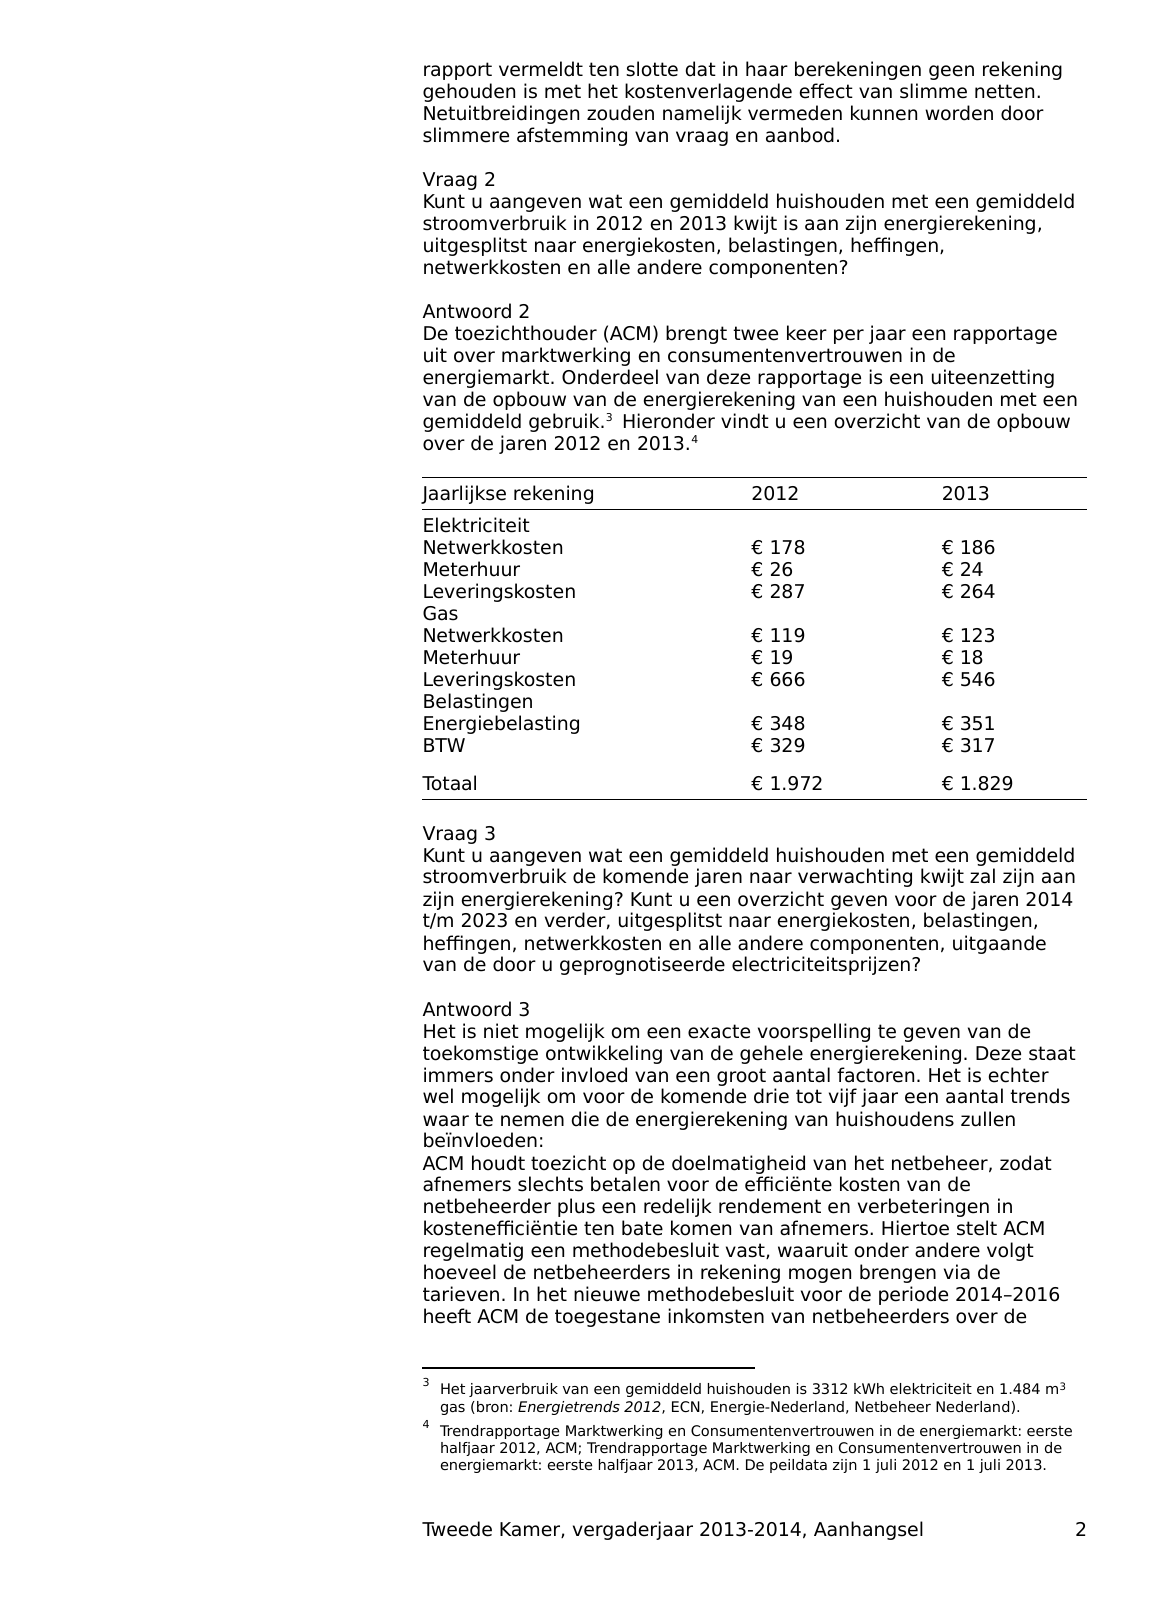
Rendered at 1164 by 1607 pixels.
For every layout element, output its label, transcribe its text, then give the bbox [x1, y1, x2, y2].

table_cell Netwerkkosten [422, 625, 745, 647]
table_cell € 18 [936, 647, 1087, 669]
table_cell Meterhuur [422, 647, 745, 669]
table_cell € 186 [936, 537, 1087, 559]
table_header Jaarlijkse rekening [422, 478, 745, 509]
table_cell € 123 [936, 625, 1087, 647]
text Kunt u aangeven wat een gemiddeld huishouden met een gemiddeld stroomverbruik de komende jaren naar verwachting kwijt zal zijn aan zijn energierekening? Kunt u een overzicht geven voor de jaren 2014 t/m 2023 en verder, uitgesplitst naar energiekosten, belastingen, heffingen, netwerkkosten en alle andere componenten, uitgaande van de door u geprognotiseerde electriciteitsprijzen? [422, 844, 1087, 976]
text Kunt u aangeven wat een gemiddeld huishouden met een gemiddeld stroomverbruik in 2012 en 2013 kwijt is aan zijn energierekening, uitgesplitst naar energiekosten, belastingen, heffingen, netwerkkosten en alle andere componenten? [422, 191, 1087, 279]
table_cell € 264 [936, 581, 1087, 603]
table_cell € 24 [936, 559, 1087, 581]
text Trendrapportage Marktwerking en Consumentenvertrouwen in de energiemarkt: eerste halfjaar 2012, ACM; Trendrapportage Marktwerking en Consumentenvertrouwen in de energiemarkt: eerste halfjaar 2013, ACM. De peildata zijn 1 juli 2012 en 1 juli 2013. [422, 1418, 1087, 1474]
text Het jaarverbruik van een gemiddeld huishouden is 3312 kWh elektriciteit en 1.484 m3 gas (bron: Energietrends 2012, ECN, Energie-Nederland, Netbeheer Nederland). [422, 1377, 1087, 1416]
table_cell [422, 757, 745, 773]
table_cell Meterhuur [422, 559, 745, 581]
table_cell € 1.972 [745, 773, 936, 799]
table_cell € 1.829 [936, 773, 1087, 799]
table_cell Elektriciteit [422, 510, 936, 537]
table_cell € 546 [936, 669, 1087, 691]
table_cell Totaal [422, 773, 745, 799]
text Antwoord 2 [422, 301, 1087, 323]
table_cell € 287 [745, 581, 936, 603]
table_cell Netwerkkosten [422, 537, 745, 559]
text Het is niet mogelijk om een exacte voorspelling te geven van de toekomstige ontwikkeling van de gehele energierekening. Deze staat immers onder invloed van een groot aantal factoren. Het is echter wel mogelijk om voor de komende drie tot vijf jaar een aantal trends waar te nemen die de energierekening van huishoudens zullen beïnvloeden: [422, 1021, 1087, 1152]
table_cell Gas [422, 603, 1087, 625]
table_cell BTW [422, 735, 745, 757]
text Vraag 3 [422, 822, 1087, 844]
table_cell € 178 [745, 537, 936, 559]
table_cell Leveringskosten [422, 581, 745, 603]
table_header 2012 [745, 478, 936, 509]
text Antwoord 3 [422, 998, 1087, 1021]
table_cell Leveringskosten [422, 669, 745, 691]
table_cell € 329 [745, 735, 936, 757]
table_cell Belastingen [422, 691, 1087, 713]
text ACM houdt toezicht op de doelmatigheid van het netbeheer, zodat afnemers slechts betalen voor de efficiënte kosten van de netbeheerder plus een redelijk rendement en verbeteringen in kostenefficiëntie ten bate komen van afnemers. Hiertoe stelt ACM regelmatig een methodebesluit vast, waaruit onder andere volgt hoeveel de netbeheerders in rekening mogen brengen via de tarieven. In het nieuwe methodebesluit voor de periode 2014–2016 heeft ACM de toegestane inkomsten van netbeheerders over de [422, 1152, 1087, 1328]
table_header 2013 [936, 478, 1087, 509]
table_cell € 19 [745, 647, 936, 669]
table_cell € 119 [745, 625, 936, 647]
text Vraag 2 [422, 169, 1087, 191]
text De toezichthouder (ACM) brengt twee keer per jaar een rapportage uit over marktwerking en consumentenvertrouwen in de energiemarkt. Onderdeel van deze rapportage is een uiteenzetting van de opbouw van de energierekening van een huishouden met een gemiddeld gebruik. Hieronder vindt u een overzicht van de opbouw over de jaren 2012 en 2013. [422, 323, 1087, 455]
table_cell [936, 757, 1087, 773]
text rapport vermeldt ten slotte dat in haar berekeningen geen rekening gehouden is met het kostenverlagende effect van slimme netten. Netuitbreidingen zouden namelijk vermeden kunnen worden door slimmere afstemming van vraag en aanbod. [422, 59, 1087, 147]
table_cell € 26 [745, 559, 936, 581]
table_cell € 666 [745, 669, 936, 691]
table_cell € 317 [936, 735, 1087, 757]
table_cell € 351 [936, 713, 1087, 735]
table_cell Energiebelasting [422, 713, 745, 735]
table_cell [745, 757, 936, 773]
table_cell € 348 [745, 713, 936, 735]
table_cell [936, 510, 1087, 537]
